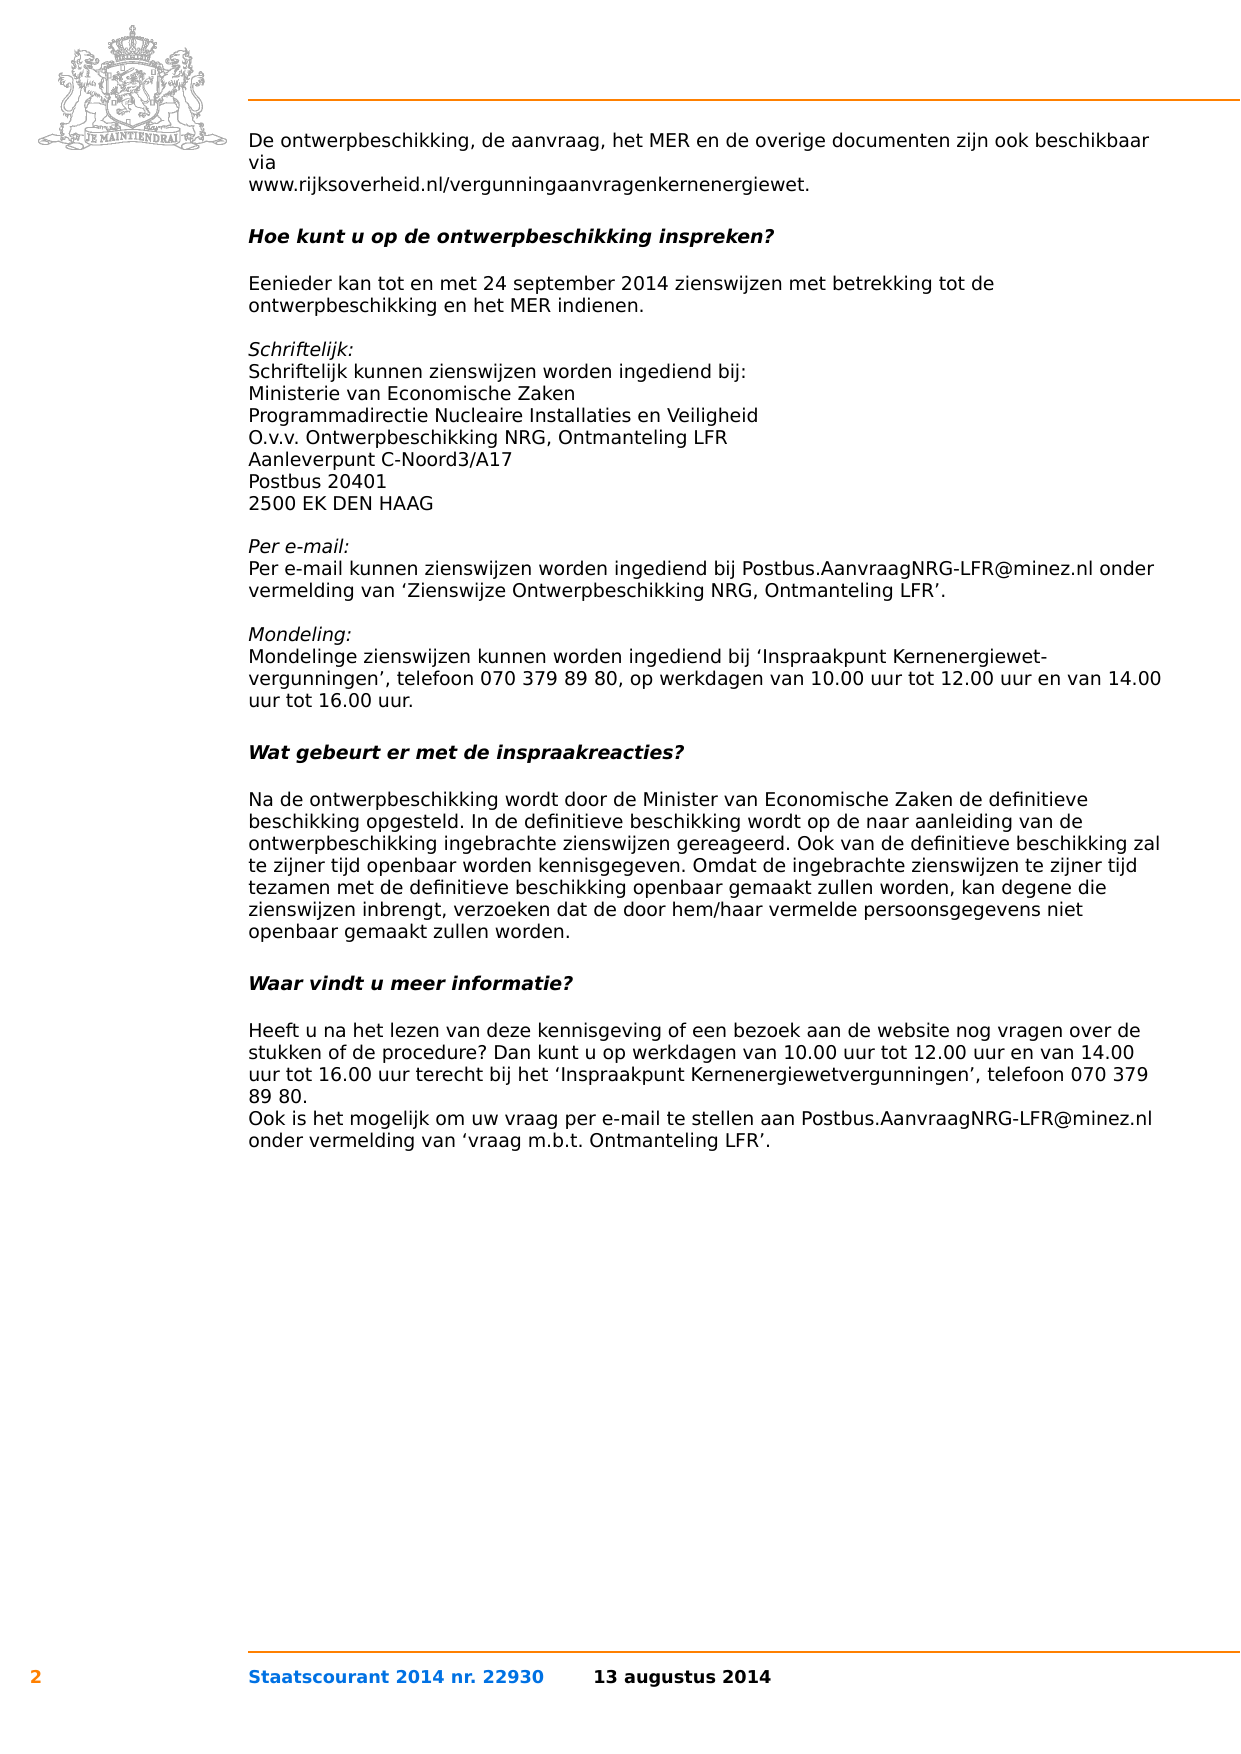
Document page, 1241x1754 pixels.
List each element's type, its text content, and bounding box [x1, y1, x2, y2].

subtitle Hoe kunt u op de ontwerpbeschikking inspreken? [248, 226, 1163, 248]
text O.v.v. Ontwerpbeschikking NRG, Ontmanteling LFR [248, 427, 1163, 448]
text Mondeling: [248, 624, 1163, 646]
picture [38, 25, 227, 150]
text Ministerie van Economische Zaken [248, 383, 1163, 404]
text Ook is het mogelijk om uw vraag per e-mail te stellen aan Postbus.AanvraagNRG-LFR@minez.nl onder vermelding van ‘vraag m.b.t. Ontmanteling LFR’. [248, 1108, 1163, 1152]
text Per e-mail kunnen zienswijzen worden ingediend bij Postbus.AanvraagNRG-LFR@minez.nl onder vermelding van ‘Zienswijze Ontwerpbeschikking NRG, Ontmanteling LFR’. [248, 558, 1163, 602]
text Na de ontwerpbeschikking wordt door de Minister van Economische Zaken de definitieve beschikking opgesteld. In de definitieve beschikking wordt op de naar aanleiding van de ontwerpbeschikking ingebrachte zienswijzen gereageerd. Ook van de definitieve beschikking zal te zijner tijd openbaar worden kennisgegeven. Omdat de ingebrachte zienswijzen te zijner tijd tezamen met de definitieve beschikking openbaar gemaakt zullen worden, kan degene die zienswijzen inbrengt, verzoeken dat de door hem/haar vermelde persoonsgegevens niet openbaar gemaakt zullen worden. [248, 789, 1163, 943]
text Aanleverpunt C-Noord3/A17 [248, 448, 1163, 471]
text Mondelinge zienswijzen kunnen worden ingediend bij ‘Inspraakpunt Kernenergiewet-vergunningen’, telefoon 070 379 89 80, op werkdagen van 10.00 uur tot 12.00 uur en van 14.00 uur tot 16.00 uur. [248, 646, 1163, 712]
subtitle Wat gebeurt er met de inspraakreacties? [248, 742, 1163, 764]
text Schriftelijk: [248, 339, 1163, 361]
text Postbus 20401 [248, 471, 1163, 492]
text Schriftelijk kunnen zienswijzen worden ingediend bij: [248, 361, 1163, 383]
text www.rijksoverheid.nl/vergunningaanvragenkernenergiewet. [248, 174, 1163, 196]
text De ontwerpbeschikking, de aanvraag, het MER en de overige documenten zijn ook beschikbaar via [248, 130, 1163, 174]
text Programmadirectie Nucleaire Installaties en Veiligheid [248, 404, 1163, 427]
text 2500 EK DEN HAAG [248, 492, 1163, 514]
subtitle Waar vindt u meer informatie? [248, 973, 1163, 995]
text Heeft u na het lezen van deze kennisgeving of een bezoek aan de website nog vragen over de stukken of de procedure? Dan kunt u op werkdagen van 10.00 uur tot 12.00 uur en van 14.00 uur tot 16.00 uur terecht bij het ‘Inspraakpunt Kernenergiewetvergunningen’, telefoon 070 379 89 80. [248, 1020, 1163, 1108]
text Per e-mail: [248, 536, 1163, 558]
text Eenieder kan tot en met 24 september 2014 zienswijzen met betrekking tot de ontwerpbeschikking en het MER indienen. [248, 273, 1163, 317]
